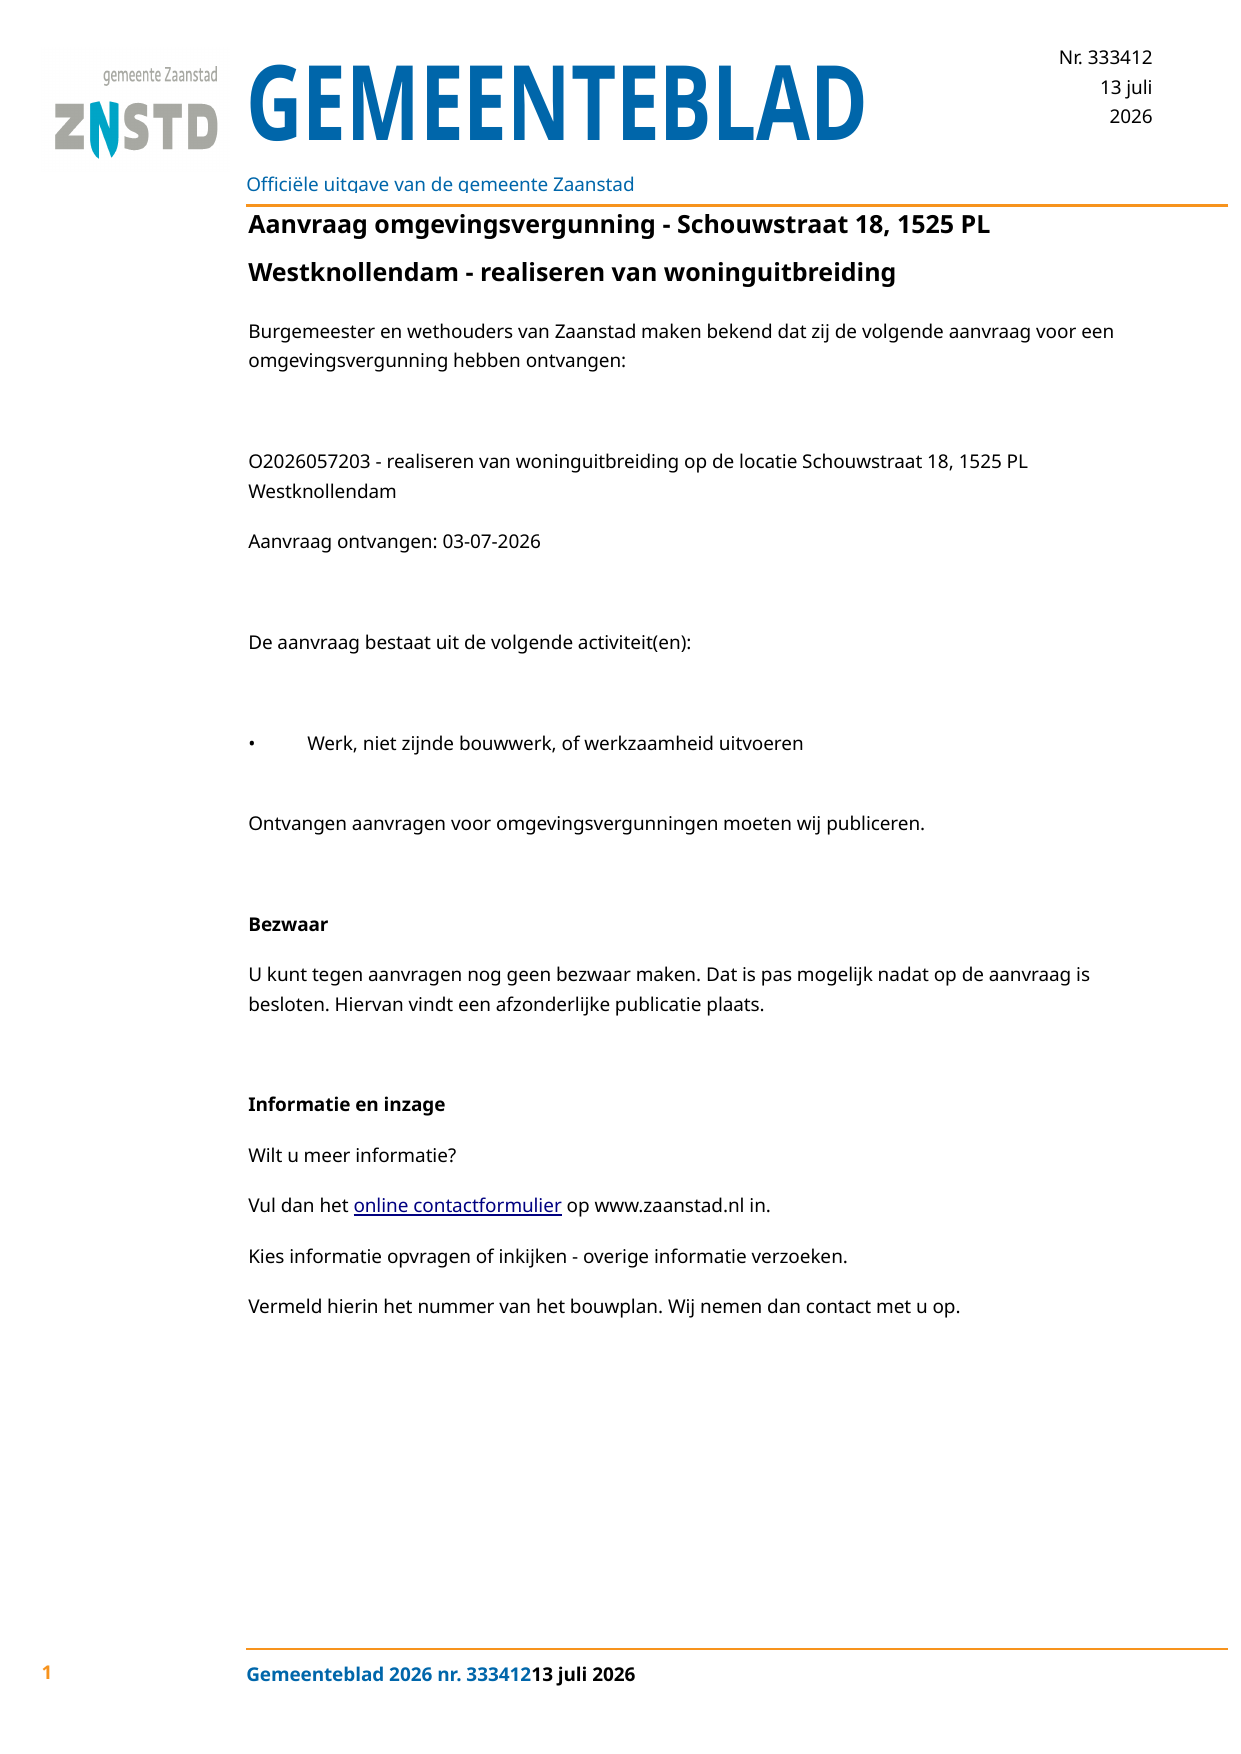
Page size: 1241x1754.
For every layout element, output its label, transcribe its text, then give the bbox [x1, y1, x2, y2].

text Vermeld hierin het nummer van het bouwplan. Wij nemen dan contact met u op. [248, 1293, 1152, 1319]
text Aanvraag omgevingsvergunning - Schouwstraat 18, 1525 PL Westknollendam - realiseren van woninguitbreiding [248, 207, 1152, 288]
list Werk, niet zijnde bouwwerk, of werkzaamheid uitvoeren [248, 730, 1152, 756]
text Aanvraag ontvangen: 03-07-2026 [248, 528, 1152, 554]
text O2026057203 - realiseren van woninguitbreiding op de locatie Schouwstraat 18, 1525 PL Westknollendam [248, 448, 1152, 504]
text De aanvraag bestaat uit de volgende activiteit(en): [248, 629, 1152, 655]
text Wilt u meer informatie? [248, 1142, 1152, 1168]
picture [41, 47, 231, 172]
text Kies informatie opvragen of inkijken - overige informatie verzoeken. [248, 1243, 1152, 1269]
text Burgemeester en wethouders van Zaanstad maken bekend dat zij de volgende aanvraag voor een omgevingsvergunning hebben ontvangen: [248, 318, 1152, 373]
text Ontvangen aanvragen voor omgevingsvergunningen moeten wij publiceren. [248, 810, 1152, 836]
text Vul dan het online contactformulier op www.zaanstad.nl in. [248, 1192, 1152, 1218]
text Bezwaar [248, 911, 1152, 937]
text Informatie en inzage [248, 1092, 1152, 1117]
text U kunt tegen aanvragen nog geen bezwaar maken. Dat is pas mogelijk nadat op de aanvraag is besloten. Hiervan vindt een afzonderlijke publicatie plaats. [248, 961, 1152, 1017]
